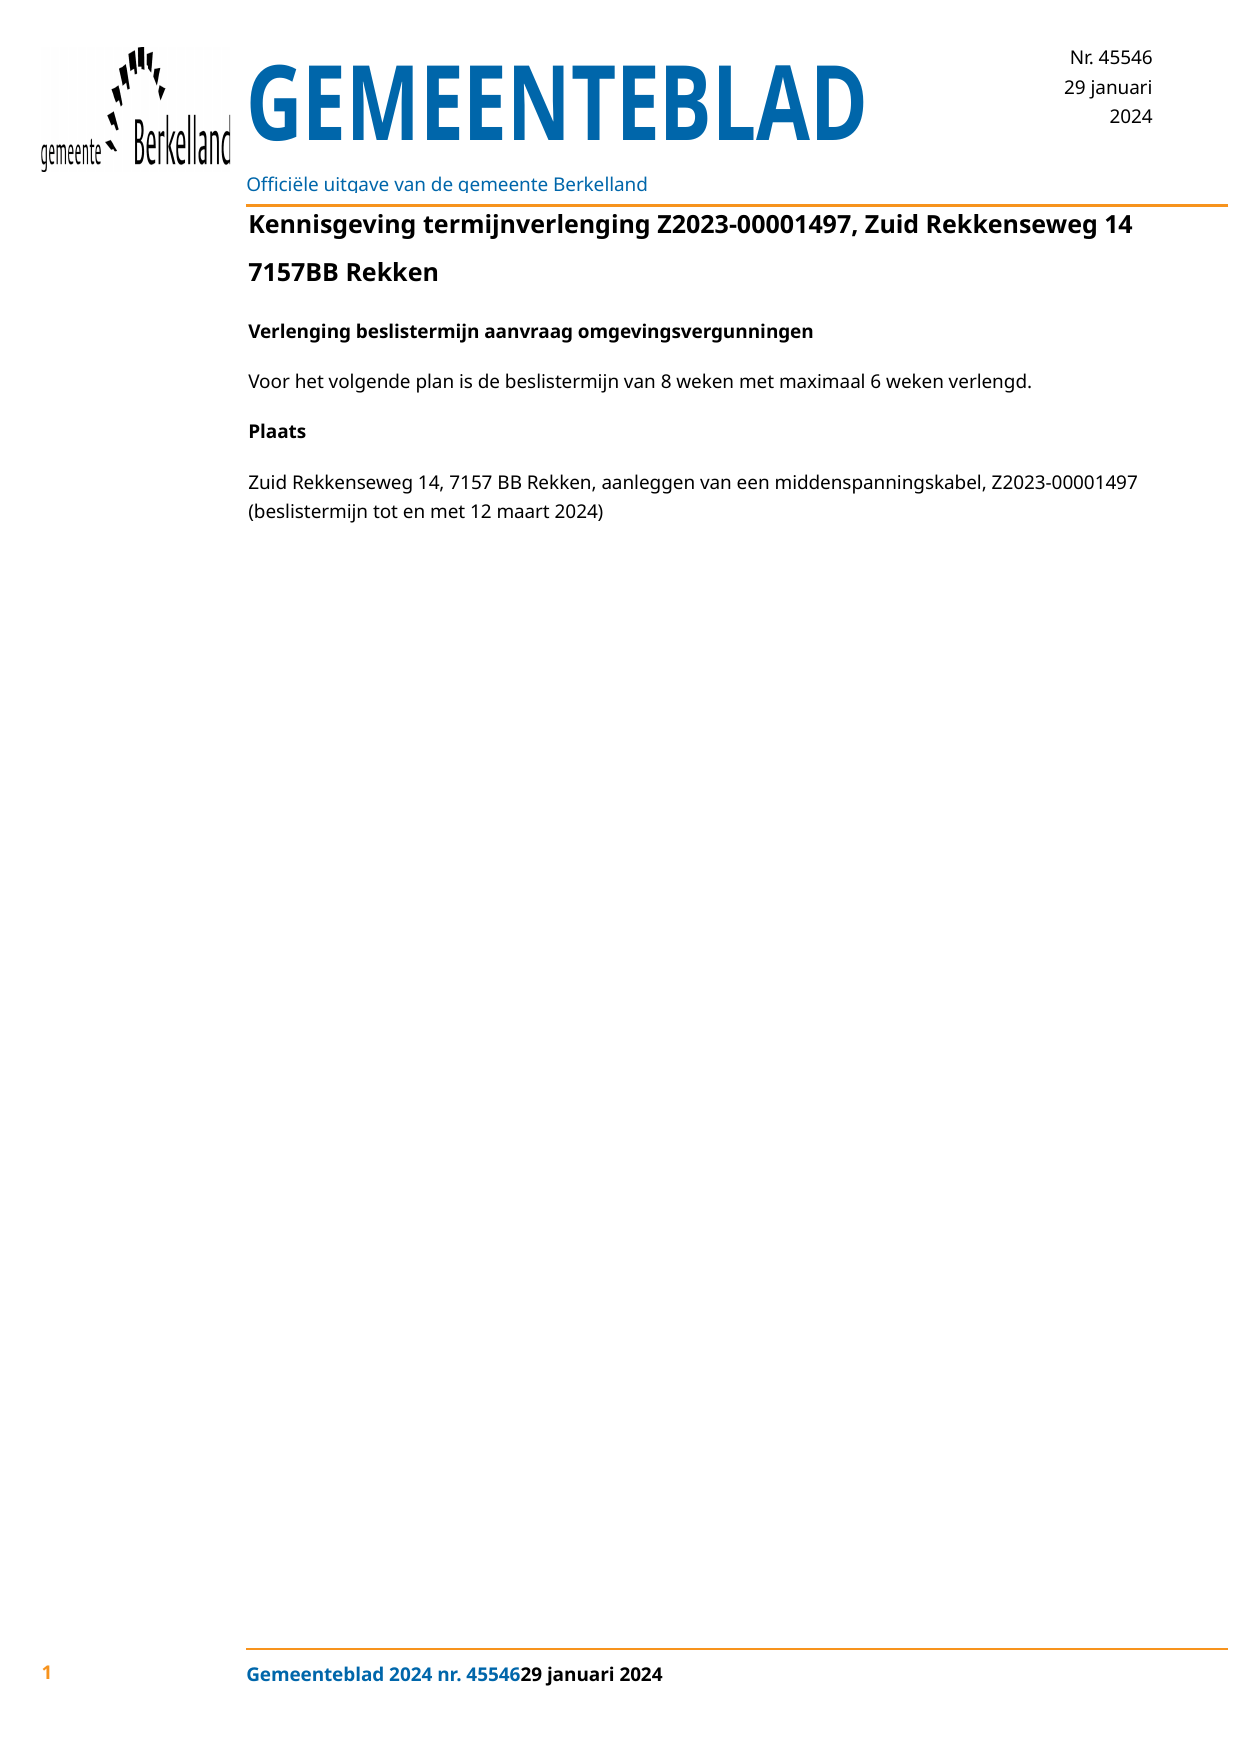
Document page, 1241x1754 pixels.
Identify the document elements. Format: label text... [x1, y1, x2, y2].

text Kennisgeving termijnverlenging Z2023-00001497, Zuid Rekkenseweg 14 7157BB Rekken [248, 207, 1152, 288]
picture [41, 47, 231, 172]
text Voor het volgende plan is de beslistermijn van 8 weken met maximaal 6 weken verlengd. [248, 368, 1152, 394]
text Verlenging beslistermijn aanvraag omgevingsvergunningen [248, 318, 1152, 344]
text Plaats [248, 419, 1152, 444]
text Zuid Rekkenseweg 14, 7157 BB Rekken, aanleggen van een middenspanningskabel, Z2023-00001497 (beslistermijn tot en met 12 maart 2024) [248, 469, 1152, 524]
